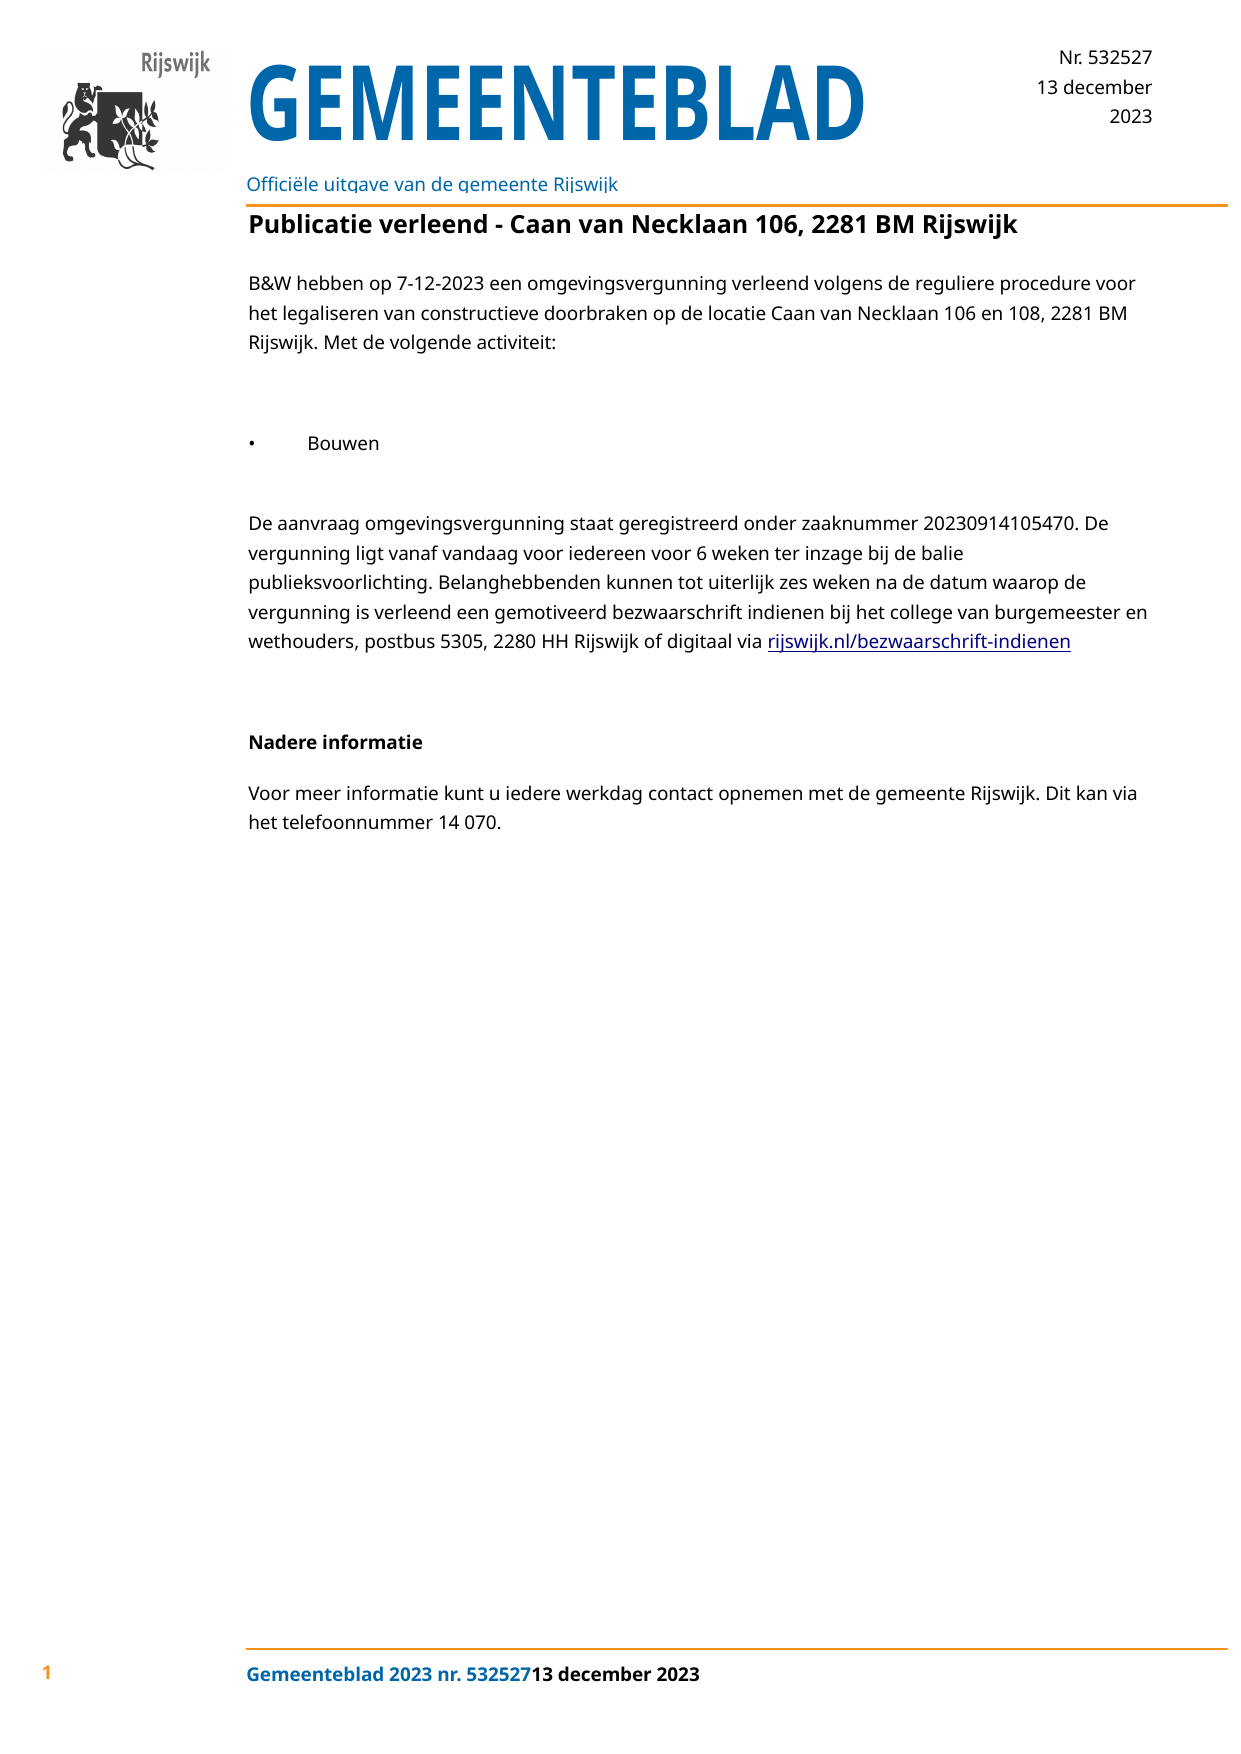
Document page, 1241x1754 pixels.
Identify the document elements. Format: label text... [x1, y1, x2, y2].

list Bouwen [248, 430, 1152, 456]
text B&W hebben op 7-12-2023 een omgevingsvergunning verleend volgens de reguliere procedure voor het legaliseren van constructieve doorbraken op de locatie Caan van Necklaan 106 en 108, 2281 BM Rijswijk. Met de volgende activiteit: [248, 270, 1152, 355]
text Publicatie verleend - Caan van Necklaan 106, 2281 BM Rijswijk [248, 207, 1152, 241]
text De aanvraag omgevingsvergunning staat geregistreerd onder zaaknummer 20230914105470. De vergunning ligt vanaf vandaag voor iedereen voor 6 weken ter inzage bij de balie publieksvoorlichting. Belanghebbenden kunnen tot uiterlijk zes weken na de datum waarop de vergunning is verleend een gemotiveerd bezwaarschrift indienen bij het college van burgemeester en wethouders, postbus 5305, 2280 HH Rijswijk of digitaal via rijswijk.nl/bezwaarschrift-indienen [248, 510, 1152, 654]
text Nadere informatie [248, 729, 1152, 755]
text Voor meer informatie kunt u iedere werkdag contact opnemen met de gemeente Rijswijk. Dit kan via het telefoonnummer 14 070. [248, 780, 1152, 835]
picture [41, 47, 231, 172]
